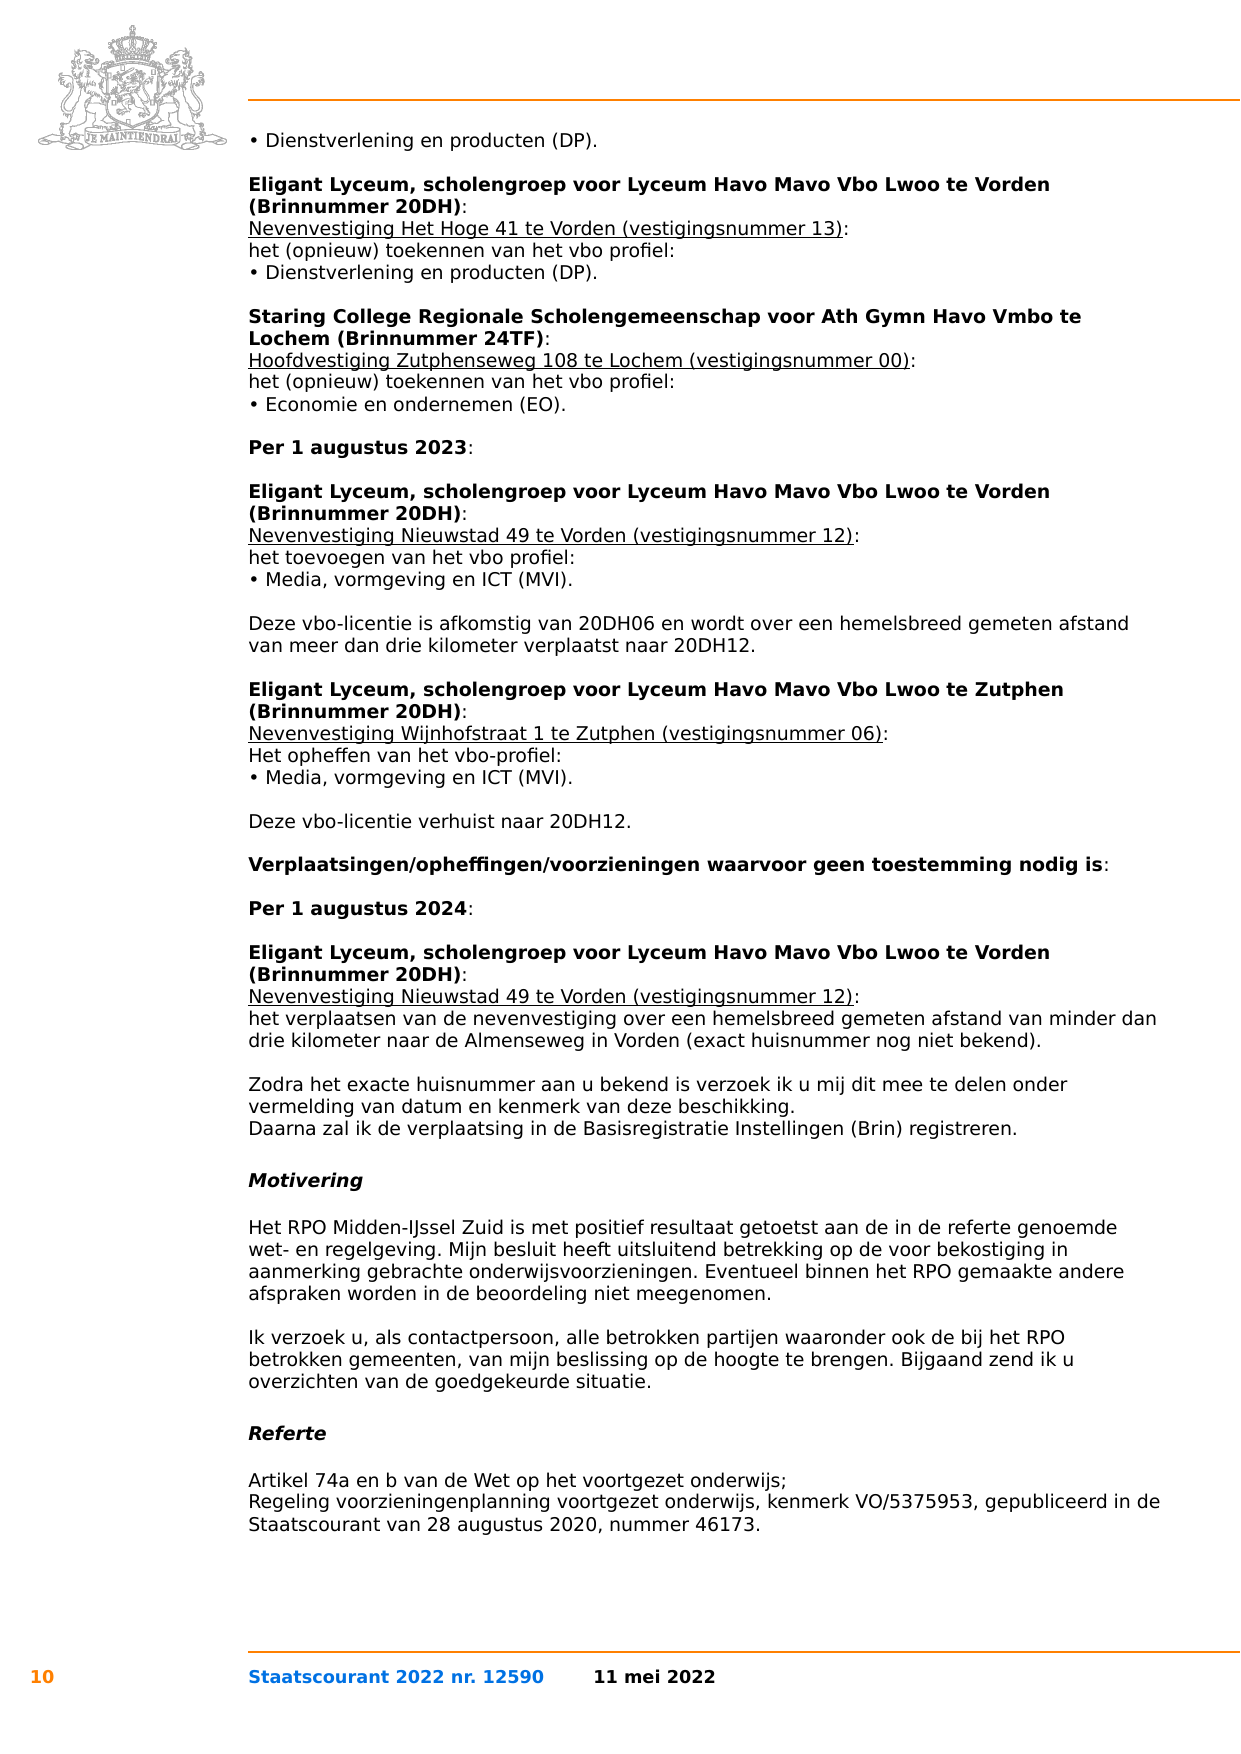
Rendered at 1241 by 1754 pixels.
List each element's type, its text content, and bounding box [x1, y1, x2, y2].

text Regeling voorzieningenplanning voortgezet onderwijs, kenmerk VO/5375953, gepubliceerd in de Staatscourant van 28 augustus 2020, nummer 46173. [248, 1491, 1163, 1535]
text Het RPO Midden-IJssel Zuid is met positief resultaat getoetst aan de in de referte genoemde wet- en regelgeving. Mijn besluit heeft uitsluitend betrekking op de voor bekostiging in aanmerking gebrachte onderwijsvoorzieningen. Eventueel binnen het RPO gemaakte andere afspraken worden in de beoordeling niet meegenomen. [248, 1217, 1163, 1305]
text Staring College Regionale Scholengemeenschap voor Ath Gymn Havo Vmbo te Lochem (Brinnummer 24TF): [248, 306, 1163, 349]
text Eligant Lyceum, scholengroep voor Lyceum Havo Mavo Vbo Lwoo te Vorden (Brinnummer 20DH): [248, 481, 1163, 525]
text Hoofdvestiging Zutphenseweg 108 te Lochem (vestigingsnummer 00): [248, 349, 1163, 371]
text Eligant Lyceum, scholengroep voor Lyceum Havo Mavo Vbo Lwoo te Zutphen (Brinnummer 20DH): [248, 679, 1163, 723]
text Ik verzoek u, als contactpersoon, alle betrokken partijen waaronder ook de bij het RPO betrokken gemeenten, van mijn beslissing op de hoogte te brengen. Bijgaand zend ik u overzichten van de goedgekeurde situatie. [248, 1327, 1163, 1392]
text Per 1 augustus 2024: [248, 898, 1163, 920]
subtitle Motivering [248, 1170, 1163, 1192]
text • Media, vormgeving en ICT (MVI). [248, 569, 1163, 591]
subtitle Referte [248, 1422, 1163, 1444]
text het verplaatsen van de nevenvestiging over een hemelsbreed gemeten afstand van minder dan drie kilometer naar de Almenseweg in Vorden (exact huisnummer nog niet bekend). [248, 1008, 1163, 1052]
text Artikel 74a en b van de Wet op het voortgezet onderwijs; [248, 1469, 1163, 1491]
picture [38, 25, 227, 150]
text Nevenvestiging Nieuwstad 49 te Vorden (vestigingsnummer 12): [248, 986, 1163, 1008]
text Deze vbo-licentie is afkomstig van 20DH06 en wordt over een hemelsbreed gemeten afstand van meer dan drie kilometer verplaatst naar 20DH12. [248, 613, 1163, 657]
text Nevenvestiging Nieuwstad 49 te Vorden (vestigingsnummer 12): [248, 525, 1163, 547]
text • Media, vormgeving en ICT (MVI). [248, 767, 1163, 789]
text • Dienstverlening en producten (DP). [248, 262, 1163, 284]
text Daarna zal ik de verplaatsing in de Basisregistratie Instellingen (Brin) registreren. [248, 1118, 1163, 1140]
text Het opheffen van het vbo-profiel: [248, 745, 1163, 767]
text Eligant Lyceum, scholengroep voor Lyceum Havo Mavo Vbo Lwoo te Vorden (Brinnummer 20DH): [248, 942, 1163, 986]
text het toevoegen van het vbo profiel: [248, 547, 1163, 569]
text Deze vbo-licentie verhuist naar 20DH12. [248, 811, 1163, 832]
text Zodra het exacte huisnummer aan u bekend is verzoek ik u mij dit mee te delen onder vermelding van datum en kenmerk van deze beschikking. [248, 1074, 1163, 1118]
text het (opnieuw) toekennen van het vbo profiel: [248, 371, 1163, 393]
text • Economie en ondernemen (EO). [248, 393, 1163, 415]
text Nevenvestiging Wijnhofstraat 1 te Zutphen (vestigingsnummer 06): [248, 723, 1163, 745]
text Nevenvestiging Het Hoge 41 te Vorden (vestigingsnummer 13): [248, 218, 1163, 240]
text Verplaatsingen/opheffingen/voorzieningen waarvoor geen toestemming nodig is: [248, 854, 1163, 876]
text Eligant Lyceum, scholengroep voor Lyceum Havo Mavo Vbo Lwoo te Vorden (Brinnummer 20DH): [248, 174, 1163, 218]
text • Dienstverlening en producten (DP). [248, 130, 1163, 152]
text Per 1 augustus 2023: [248, 437, 1163, 459]
text het (opnieuw) toekennen van het vbo profiel: [248, 240, 1163, 262]
